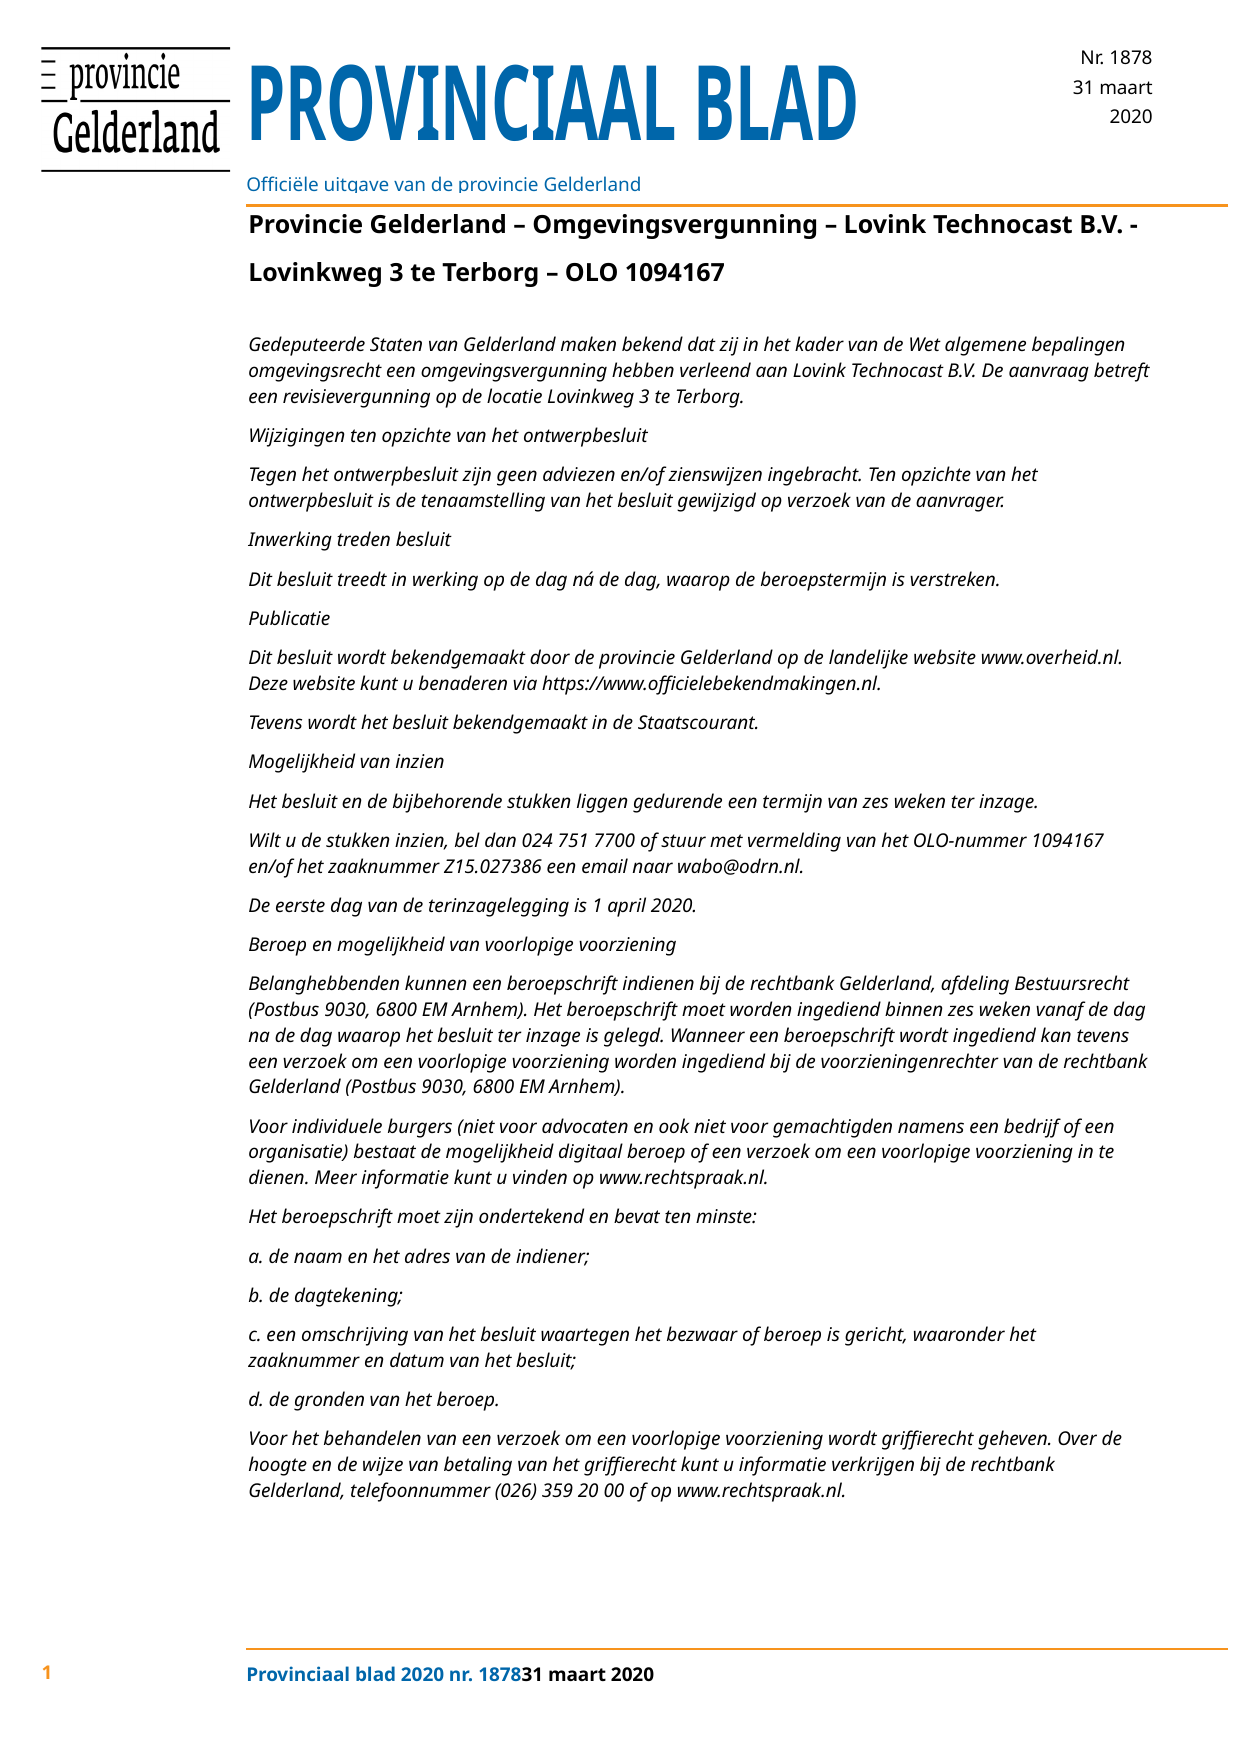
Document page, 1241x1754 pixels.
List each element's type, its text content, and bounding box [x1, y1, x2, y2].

text Beroep en mogelijkheid van voorlopige voorziening [248, 931, 1152, 957]
text Dit besluit wordt bekendgemaakt door de provincie Gelderland op de landelijke website www.overheid.nl. Deze website kunt u benaderen via https://www.officielebekendmakingen.nl. [248, 644, 1152, 696]
text Het besluit en de bijbehorende stukken liggen gedurende een termijn van zes weken ter inzage. [248, 788, 1152, 813]
text Belanghebbenden kunnen een beroepschrift indienen bij de rechtbank Gelderland, afdeling Bestuursrecht (Postbus 9030, 6800 EM Arnhem). Het beroepschrift moet worden ingediend binnen zes weken vanaf de dag na de dag waarop het besluit ter inzage is gelegd. Wanneer een beroepschrift wordt ingediend kan tevens een verzoek om een voorlopige voorziening worden ingediend bij de voorzieningenrechter van de rechtbank Gelderland (Postbus 9030, 6800 EM Arnhem). [248, 971, 1152, 1099]
text Wijzigingen ten opzichte van het ontwerpbesluit [248, 422, 1152, 448]
text Inwerking treden besluit [248, 526, 1152, 552]
text Tevens wordt het besluit bekendgemaakt in de Staatscourant. [248, 709, 1152, 735]
text Voor het behandelen van een verzoek om een voorlopige voorziening wordt griffierecht geheven. Over de hoogte en de wijze van betaling van het griffierecht kunt u informatie verkrijgen bij de rechtbank Gelderland, telefoonnummer (026) 359 20 00 of op www.rechtspraak.nl. [248, 1426, 1152, 1503]
text Wilt u de stukken inzien, bel dan 024 751 7700 of stuur met vermelding van het OLO-nummer 1094167 en/of het zaaknummer Z15.027386 een email naar wabo@odrn.nl. [248, 827, 1152, 878]
text Tegen het ontwerpbesluit zijn geen adviezen en/of zienswijzen ingebracht. Ten opzichte van het ontwerpbesluit is de tenaamstelling van het besluit gewijzigd op verzoek van de aanvrager. [248, 461, 1152, 513]
text b. de dagtekening; [248, 1282, 1152, 1308]
text Dit besluit treedt in werking op de dag ná de dag, waarop de beroepstermijn is verstreken. [248, 566, 1152, 591]
text Provincie Gelderland – Omgevingsvergunning – Lovink Technocast B.V. - Lovinkweg 3 te Terborg – OLO 1094167 [248, 207, 1152, 288]
text Het beroepschrift moet zijn ondertekend en bevat ten minste: [248, 1203, 1152, 1229]
text De eerste dag van de terinzagelegging is 1 april 2020. [248, 892, 1152, 918]
text Voor individuele burgers (niet voor advocaten en ook niet voor gemachtigden namens een bedrijf of een organisatie) bestaat de mogelijkheid digitaal beroep of een verzoek om een voorlopige voorziening in te dienen. Meer informatie kunt u vinden op www.rechtspraak.nl. [248, 1113, 1152, 1190]
text Mogelijkheid van inzien [248, 748, 1152, 774]
text c. een omschrijving van het besluit waartegen het bezwaar of beroep is gericht, waaronder het zaaknummer en datum van het besluit; [248, 1321, 1152, 1373]
picture [41, 47, 231, 172]
text Gedeputeerde Staten van Gelderland maken bekend dat zij in het kader van de Wet algemene bepalingen omgevingsrecht een omgevingsvergunning hebben verleend aan Lovink Technocast B.V. De aanvraag betreft een revisievergunning op de locatie Lovinkweg 3 te Terborg. [248, 331, 1152, 409]
text Publicatie [248, 605, 1152, 631]
text a. de naam en het adres van de indiener; [248, 1243, 1152, 1268]
text d. de gronden van het beroep. [248, 1386, 1152, 1412]
